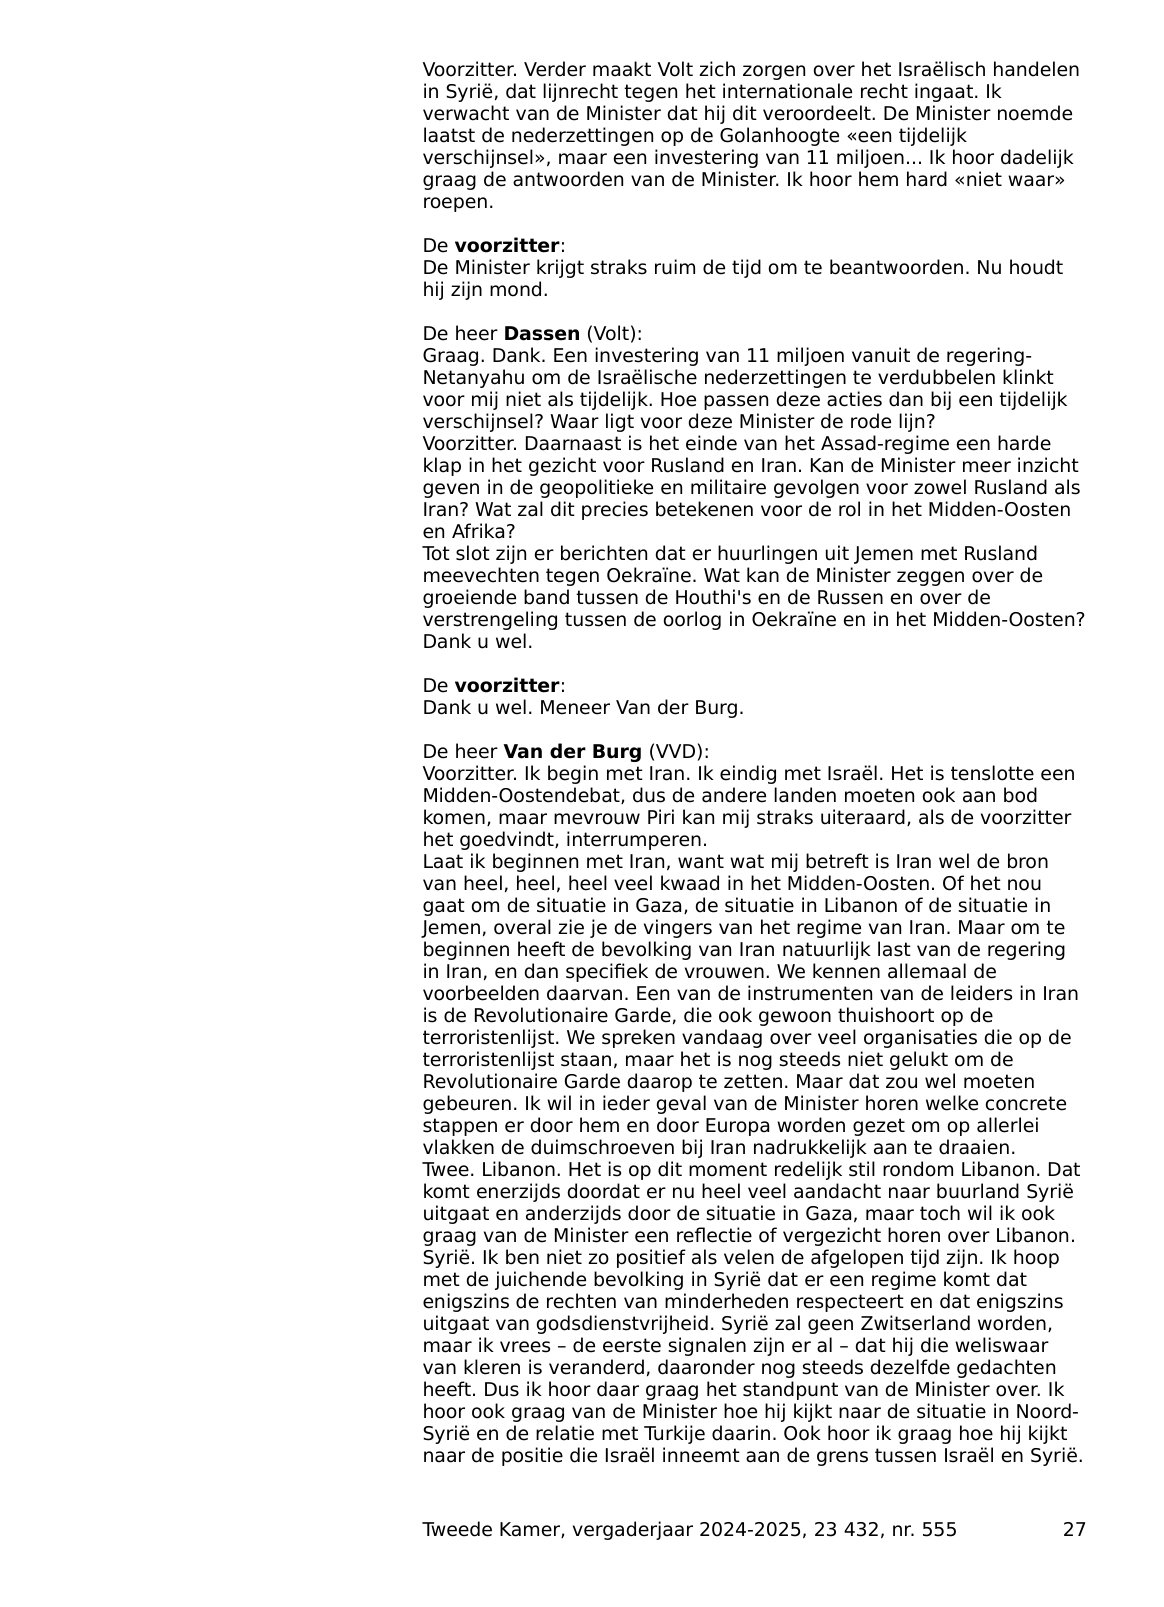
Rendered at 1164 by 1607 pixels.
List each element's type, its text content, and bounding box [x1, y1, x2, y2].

text Voorzitter. Ik begin met Iran. Ik eindig met Israël. Het is tenslotte een Midden-Oostendebat, dus de andere landen moeten ook aan bod komen, maar mevrouw Piri kan mij straks uiteraard, als de voorzitter het goedvindt, interrumperen. [422, 763, 1087, 851]
text De Minister krijgt straks ruim de tijd om te beantwoorden. Nu houdt hij zijn mond. [422, 257, 1087, 301]
text De heer Dassen (Volt): [422, 323, 1087, 345]
text Dank u wel. [422, 631, 1087, 653]
text De voorzitter: [422, 675, 1087, 697]
text Syrië. Ik ben niet zo positief als velen de afgelopen tijd zijn. Ik hoop met de juichende bevolking in Syrië dat er een regime komt dat enigszins de rechten van minderheden respecteert en dat enigszins uitgaat van godsdienstvrijheid. Syrië zal geen Zwitserland worden, maar ik vrees – de eerste signalen zijn er al – dat hij die weliswaar van kleren is veranderd, daaronder nog steeds dezelfde gedachten heeft. Dus ik hoor daar graag het standpunt van de Minister over. Ik hoor ook graag van de Minister hoe hij kijkt naar de situatie in Noord-Syrië en de relatie met Turkije daarin. Ook hoor ik graag hoe hij kijkt naar de positie die Israël inneemt aan de grens tussen Israël en Syrië. [422, 1247, 1087, 1467]
text Dank u wel. Meneer Van der Burg. [422, 697, 1087, 719]
text Twee. Libanon. Het is op dit moment redelijk stil rondom Libanon. Dat komt enerzijds doordat er nu heel veel aandacht naar buurland Syrië uitgaat en anderzijds door de situatie in Gaza, maar toch wil ik ook graag van de Minister een reflectie of vergezicht horen over Libanon. [422, 1159, 1087, 1247]
text Graag. Dank. Een investering van 11 miljoen vanuit de regering-Netanyahu om de Israëlische nederzettingen te verdubbelen klinkt voor mij niet als tijdelijk. Hoe passen deze acties dan bij een tijdelijk verschijnsel? Waar ligt voor deze Minister de rode lijn? [422, 345, 1087, 433]
text De heer Van der Burg (VVD): [422, 741, 1087, 763]
text De voorzitter: [422, 235, 1087, 257]
text Tot slot zijn er berichten dat er huurlingen uit Jemen met Rusland meevechten tegen Oekraïne. Wat kan de Minister zeggen over de groeiende band tussen de Houthi's en de Russen en over de verstrengeling tussen de oorlog in Oekraïne en in het Midden-Oosten? [422, 543, 1087, 631]
text Laat ik beginnen met Iran, want wat mij betreft is Iran wel de bron van heel, heel, heel veel kwaad in het Midden-Oosten. Of het nou gaat om de situatie in Gaza, de situatie in Libanon of de situatie in Jemen, overal zie je de vingers van het regime van Iran. Maar om te beginnen heeft de bevolking van Iran natuurlijk last van de regering in Iran, en dan specifiek de vrouwen. We kennen allemaal de voorbeelden daarvan. Een van de instrumenten van de leiders in Iran is de Revolutionaire Garde, die ook gewoon thuishoort op de terroristenlijst. We spreken vandaag over veel organisaties die op de terroristenlijst staan, maar het is nog steeds niet gelukt om de Revolutionaire Garde daarop te zetten. Maar dat zou wel moeten gebeuren. Ik wil in ieder geval van de Minister horen welke concrete stappen er door hem en door Europa worden gezet om op allerlei vlakken de duimschroeven bij Iran nadrukkelijk aan te draaien. [422, 851, 1087, 1159]
text Voorzitter. Daarnaast is het einde van het Assad-regime een harde klap in het gezicht voor Rusland en Iran. Kan de Minister meer inzicht geven in de geopolitieke en militaire gevolgen voor zowel Rusland als Iran? Wat zal dit precies betekenen voor de rol in het Midden-Oosten en Afrika? [422, 433, 1087, 543]
text Voorzitter. Verder maakt Volt zich zorgen over het Israëlisch handelen in Syrië, dat lijnrecht tegen het internationale recht ingaat. Ik verwacht van de Minister dat hij dit veroordeelt. De Minister noemde laatst de nederzettingen op de Golanhoogte «een tijdelijk verschijnsel», maar een investering van 11 miljoen... Ik hoor dadelijk graag de antwoorden van de Minister. Ik hoor hem hard «niet waar» roepen. [422, 59, 1087, 213]
